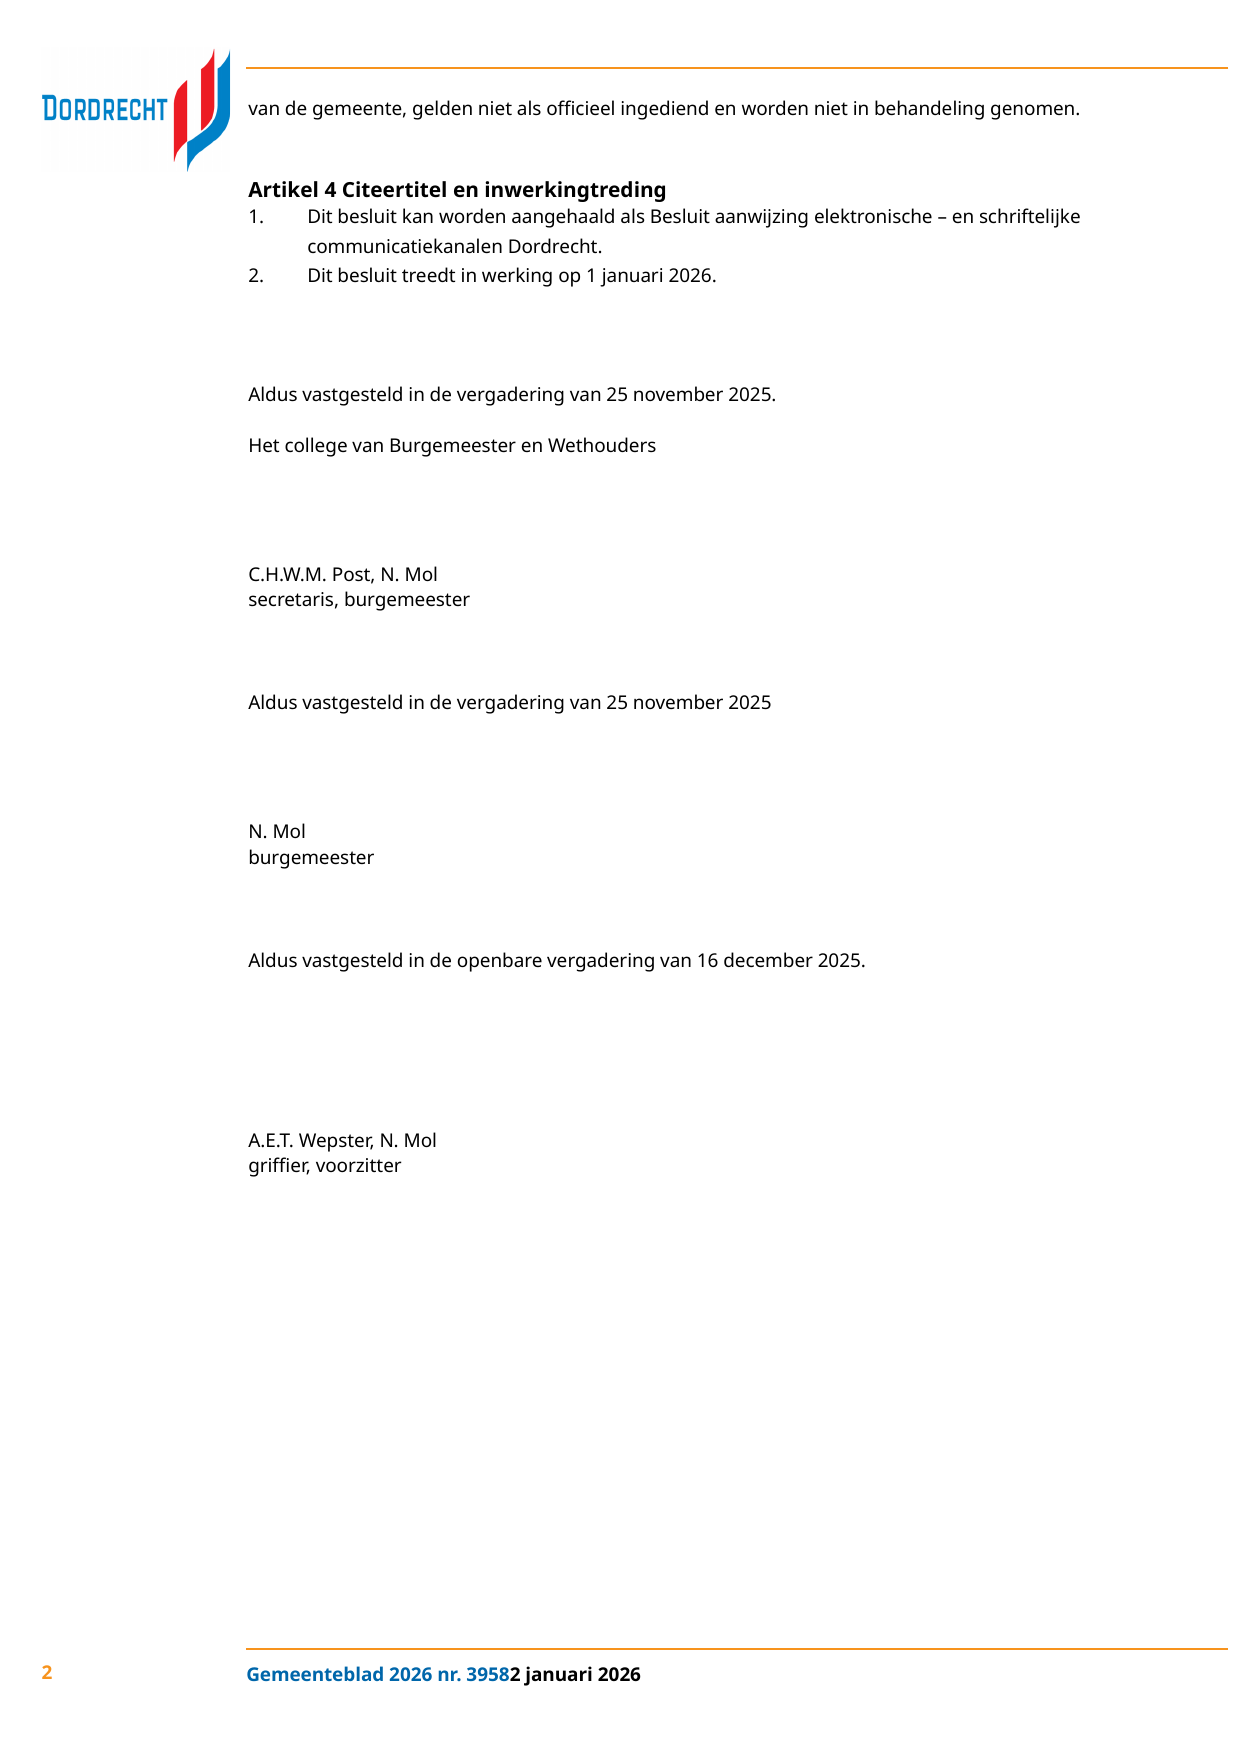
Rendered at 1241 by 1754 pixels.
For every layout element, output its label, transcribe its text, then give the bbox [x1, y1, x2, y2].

text Artikel 4 Citeertitel en inwerkingtreding [248, 175, 1152, 203]
list Dit besluit treedt in werking op 1 januari 2026. [248, 262, 1152, 288]
text burgemeester [248, 844, 1152, 869]
text griffier, voorzitter [248, 1153, 1152, 1178]
text van de gemeente, gelden niet als officieel ingediend en worden niet in behandeling genomen. [248, 95, 1152, 121]
text Aldus vastgesteld in de openbare vergadering van 16 december 2025. [248, 947, 1152, 972]
list Dit besluit kan worden aangehaald als Besluit aanwijzing elektronische – en schriftelijke communicatiekanalen Dordrecht. [248, 203, 1152, 258]
text Aldus vastgesteld in de vergadering van 25 november 2025. [248, 381, 1152, 406]
picture [41, 47, 231, 172]
text secretaris, burgemeester [248, 587, 1152, 612]
text Aldus vastgesteld in de vergadering van 25 november 2025 [248, 689, 1152, 715]
text A.E.T. Wepster, N. Mol [248, 1127, 1152, 1153]
text Het college van Burgemeester en Wethouders [248, 432, 1152, 458]
text C.H.W.M. Post, N. Mol [248, 561, 1152, 587]
text N. Mol [248, 818, 1152, 844]
